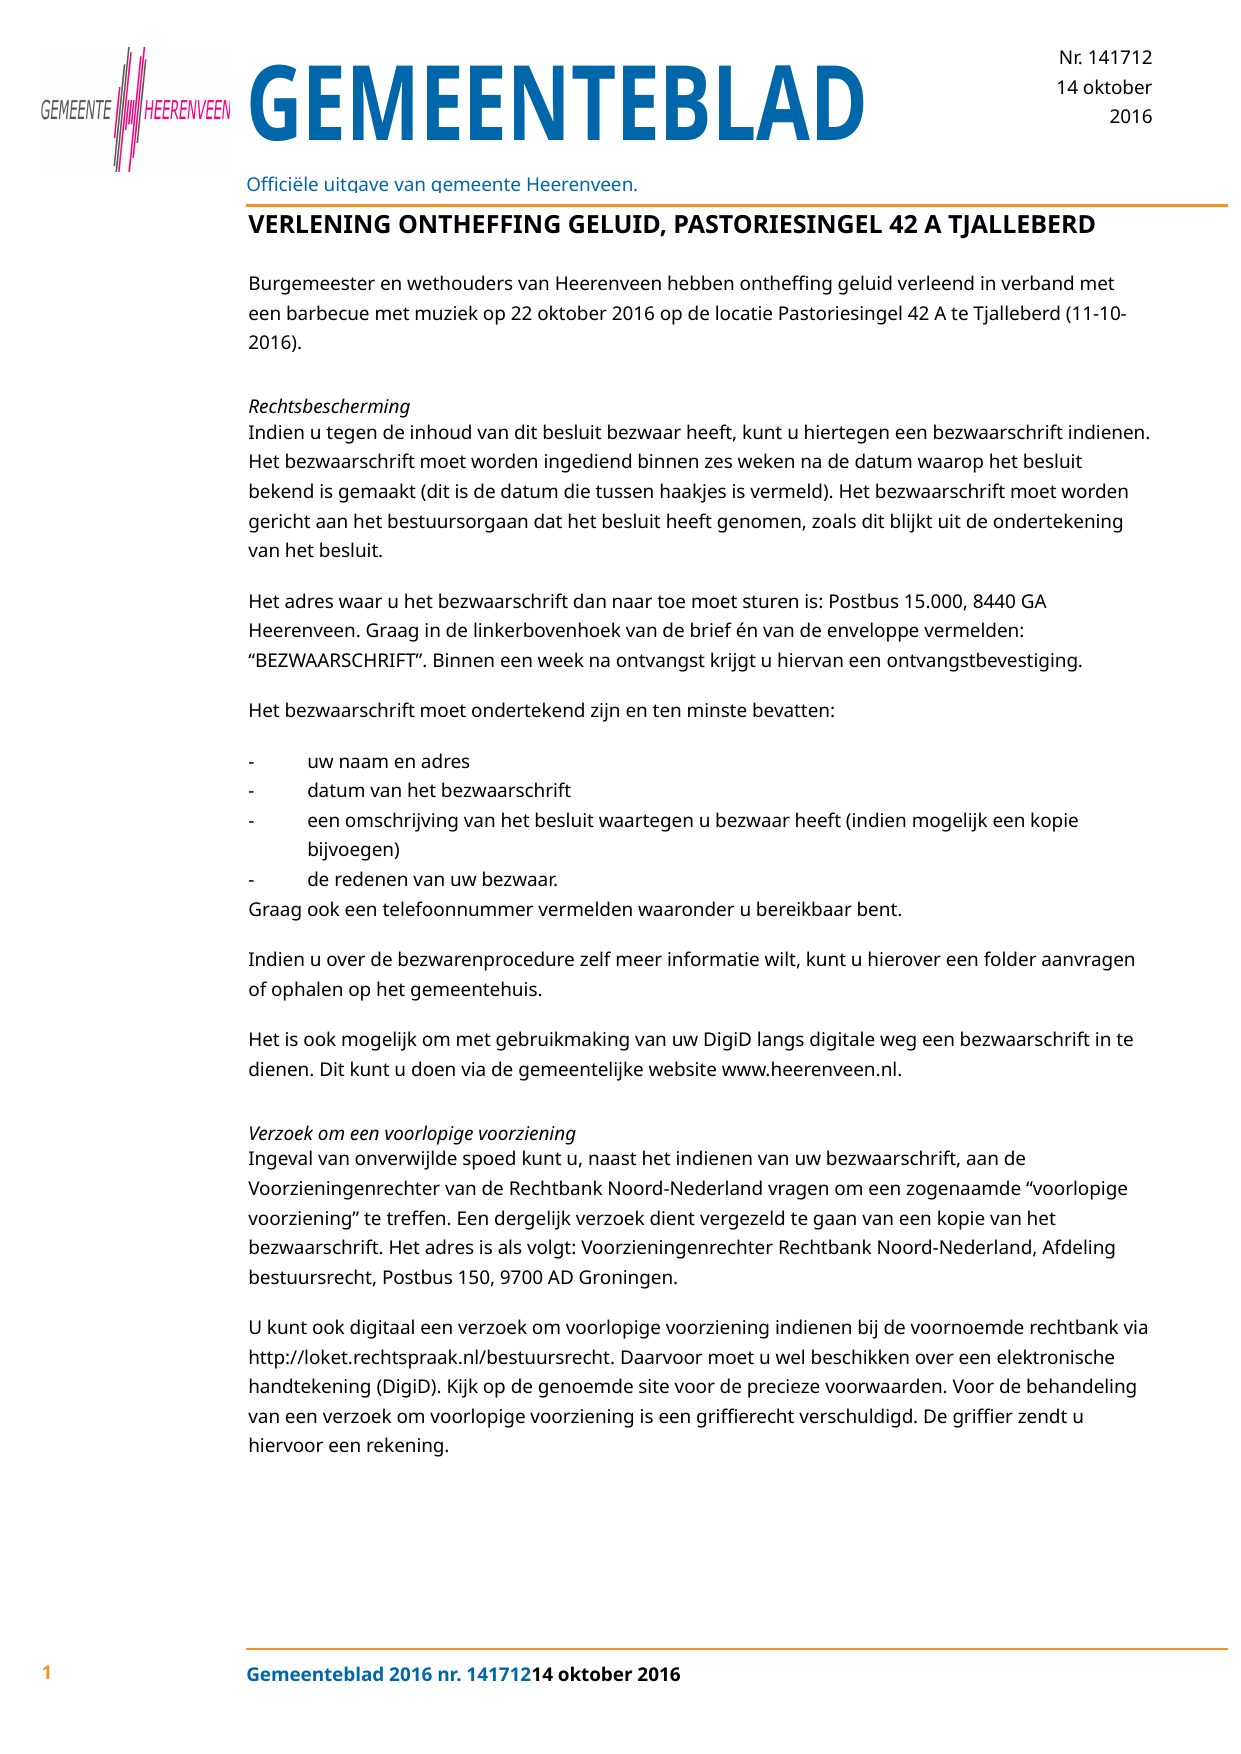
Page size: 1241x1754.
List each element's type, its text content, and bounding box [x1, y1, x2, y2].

text Ingeval van onverwijlde spoed kunt u, naast het indienen van uw bezwaarschrift, aan de Voorzieningenrechter van de Rechtbank Noord-Nederland vragen om een zogenaamde “voorlopige voorziening” te treffen. Een dergelijk verzoek dient vergezeld te gaan van een kopie van het bezwaarschrift. Het adres is als volgt: Voorzieningenrechter Rechtbank Noord-Nederland, Afdeling bestuursrecht, Postbus 150, 9700 AD Groningen. [248, 1146, 1152, 1289]
text U kunt ook digitaal een verzoek om voorlopige voorziening indienen bij de voornoemde rechtbank via http://loket.rechtspraak.nl/bestuursrecht. Daarvoor moet u wel beschikken over een elektronische handtekening (DigiD). Kijk op de genoemde site voor de precieze voorwaarden. Voor de behandeling van een verzoek om voorlopige voorziening is een griffierecht verschuldigd. De griffier zendt u hiervoor een rekening. [248, 1314, 1152, 1458]
text Rechtsbescherming [248, 393, 1152, 419]
text Het adres waar u het bezwaarschrift dan naar toe moet sturen is: Postbus 15.000, 8440 GA Heerenveen. Graag in de linkerbovenhoek van de brief én van de enveloppe vermelden: “BEZWAARSCHRIFT”. Binnen een week na ontvangst krijgt u hiervan een ontvangstbevestiging. [248, 588, 1152, 673]
text Burgemeester en wethouders van Heerenveen hebben ontheffing geluid verleend in verband met een barbecue met muziek op 22 oktober 2016 op de locatie Pastoriesingel 42 A te Tjalleberd (11-10-2016). [248, 270, 1152, 355]
picture [41, 47, 231, 172]
text Het is ook mogelijk om met gebruikmaking van uw DigiD langs digitale weg een bezwaarschrift in te dienen. Dit kunt u doen via de gemeentelijke website www.heerenveen.nl. [248, 1026, 1152, 1082]
text Verzoek om een voorlopige voorziening [248, 1120, 1152, 1146]
text Het bezwaarschrift moet ondertekend zijn en ten minste bevatten: [248, 697, 1152, 723]
list uw naam en adres [248, 748, 1152, 774]
text Indien u tegen de inhoud van dit besluit bezwaar heeft, kunt u hiertegen een bezwaarschrift indienen. Het bezwaarschrift moet worden ingediend binnen zes weken na de datum waarop het besluit bekend is gemaakt (dit is de datum die tussen haakjes is vermeld). Het bezwaarschrift moet worden gericht aan het bestuursorgaan dat het besluit heeft genomen, zoals dit blijkt uit de ondertekening van het besluit. [248, 419, 1152, 563]
list een omschrijving van het besluit waartegen u bezwaar heeft (indien mogelijk een kopie bijvoegen) [248, 807, 1152, 862]
text Indien u over de bezwarenprocedure zelf meer informatie wilt, kunt u hierover een folder aanvragen of ophalen op het gemeentehuis. [248, 946, 1152, 1002]
text VERLENING ONTHEFFING GELUID, PASTORIESINGEL 42 A TJALLEBERD [248, 207, 1152, 241]
list de redenen van uw bezwaar. [248, 866, 1152, 892]
list datum van het bezwaarschrift [248, 777, 1152, 803]
text Graag ook een telefoonnummer vermelden waaronder u bereikbaar bent. [248, 896, 1152, 922]
